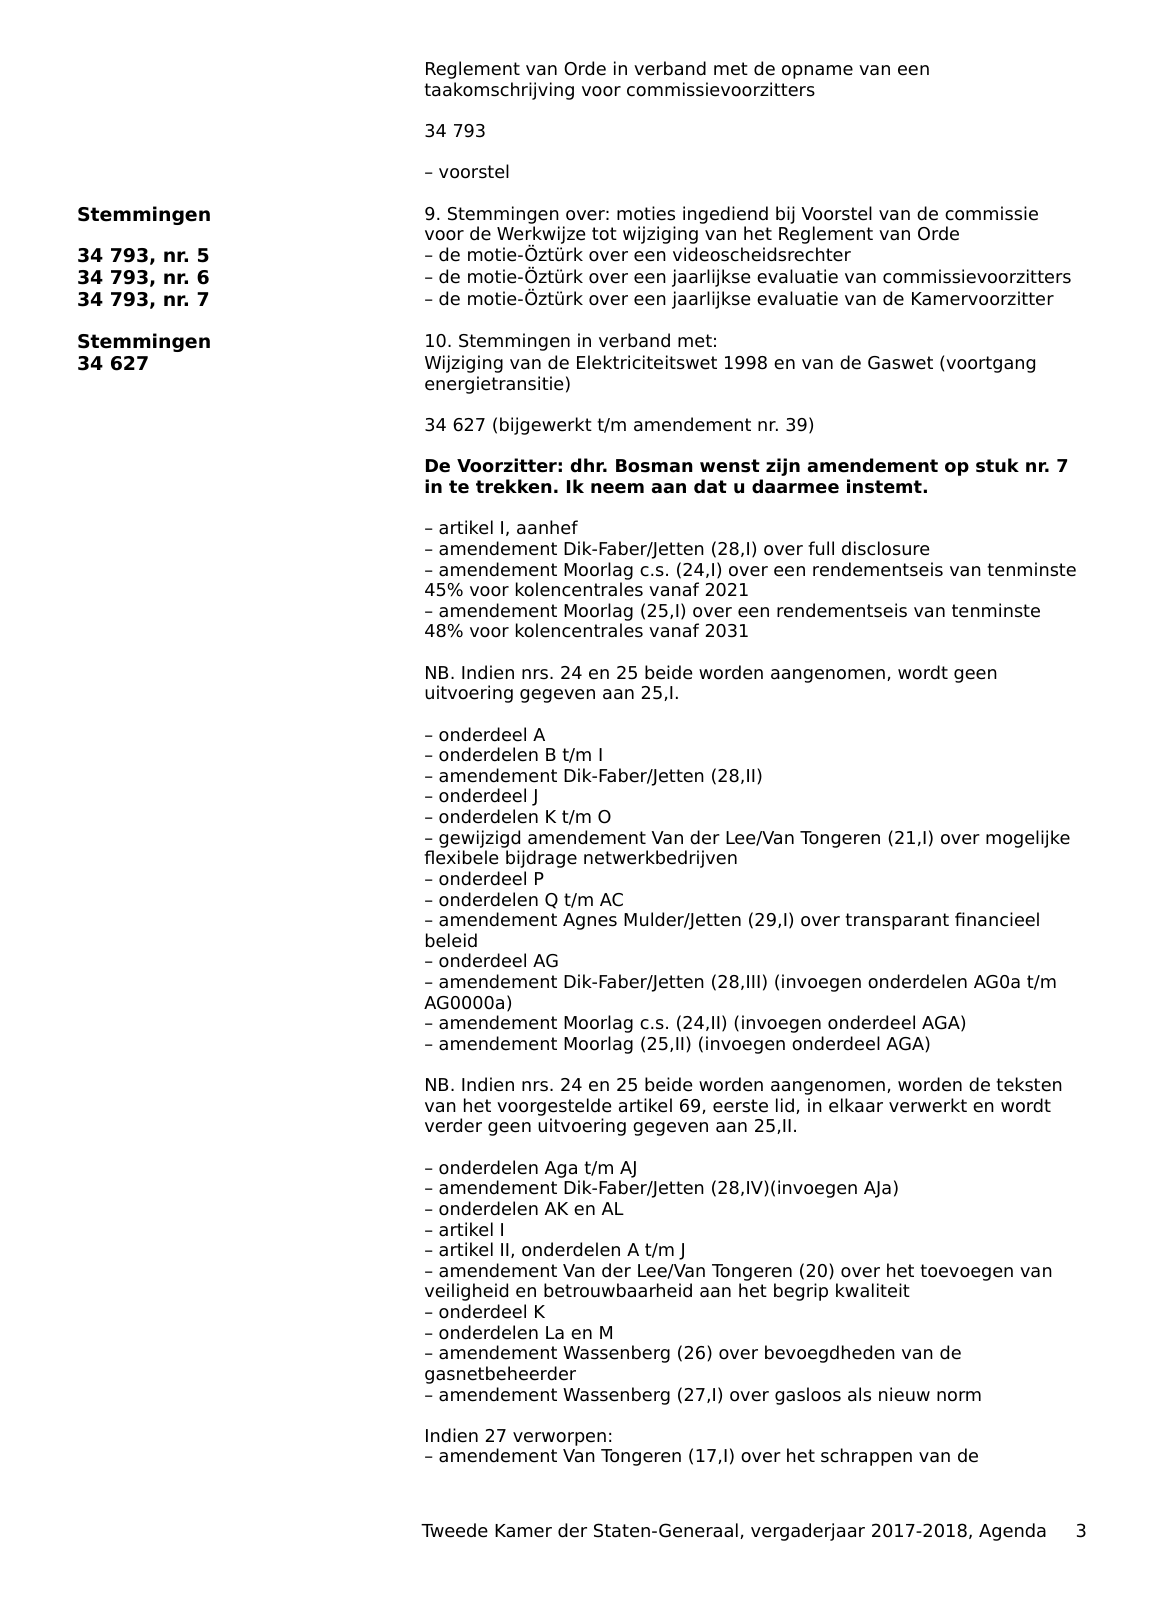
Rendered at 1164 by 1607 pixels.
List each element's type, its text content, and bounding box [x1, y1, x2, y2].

table_cell [77, 1343, 401, 1384]
table_cell [401, 1240, 418, 1261]
table_cell [401, 972, 418, 1013]
table_cell [77, 183, 401, 203]
table_cell [401, 951, 418, 972]
table_cell – amendement Moorlag (25,II) (invoegen onderdeel AGA) [418, 1034, 1087, 1054]
table_cell [401, 828, 418, 869]
table_cell [401, 1405, 418, 1426]
table_cell [77, 601, 401, 642]
table_cell 34 793 [418, 121, 1087, 142]
table_cell NB. Indien nrs. 24 en 25 beide worden aangenomen, worden de teksten van het voorgestelde artikel 69, eerste lid, in elkaar verwerkt en wordt verder geen uitvoering gegeven aan 25,II. [418, 1075, 1087, 1137]
table_cell [401, 518, 418, 539]
table_cell [401, 162, 418, 183]
table_cell [401, 311, 418, 331]
table_cell [401, 642, 418, 663]
table_cell – onderdeel K [418, 1302, 1087, 1323]
table_cell 34 793, nr. 6 [77, 267, 401, 289]
table_cell [418, 142, 1087, 162]
table_cell [77, 1013, 401, 1034]
table_cell [77, 890, 401, 910]
table_cell [418, 704, 1087, 724]
table_cell – gewijzigd amendement Van der Lee/Van Tongeren (21,I) over mogelijke flexibele bijdrage netwerkbedrijven [418, 828, 1087, 869]
table_cell [77, 1178, 401, 1199]
table_cell [401, 1013, 418, 1034]
table_cell [401, 1220, 418, 1240]
table_cell [77, 663, 401, 704]
table_cell – onderdelen Aga t/m AJ [418, 1158, 1087, 1178]
table_cell [401, 663, 418, 704]
table_cell [418, 1405, 1087, 1426]
table_cell [401, 1446, 418, 1467]
table_cell [401, 1261, 418, 1302]
table_cell [401, 245, 418, 267]
table_cell [401, 331, 418, 353]
table_cell [77, 972, 401, 1013]
table_cell – voorstel [418, 162, 1087, 183]
table_cell [401, 745, 418, 766]
table_cell [401, 704, 418, 724]
table_cell [401, 204, 418, 245]
table_cell – onderdeel AG [418, 951, 1087, 972]
table_cell [418, 311, 1087, 331]
table_cell [401, 289, 418, 311]
table_cell – amendement Agnes Mulder/Jetten (29,I) over transparant financieel beleid [418, 910, 1087, 951]
table_cell [77, 1199, 401, 1219]
table_cell [418, 1055, 1087, 1075]
table_cell – amendement Dik-Faber/Jetten (28,III) (invoegen onderdelen AG0a t/m AG0000a) [418, 972, 1087, 1013]
table_cell Stemmingen [77, 331, 401, 353]
table_cell – artikel I [418, 1220, 1087, 1240]
table_cell [401, 890, 418, 910]
table_cell [77, 560, 401, 601]
table_cell [401, 807, 418, 828]
table_cell – onderdeel P [418, 869, 1087, 889]
table_cell – de motie-Öztürk over een jaarlijkse evaluatie van commissievoorzitters [418, 267, 1087, 289]
table_cell – onderdelen K t/m O [418, 807, 1087, 828]
table_cell [77, 1385, 401, 1405]
table_cell 34 627 [77, 353, 401, 394]
table_cell [77, 807, 401, 828]
table_cell [401, 1323, 418, 1343]
table_cell [77, 1405, 401, 1426]
table_cell [401, 725, 418, 745]
table_cell [77, 725, 401, 745]
table_cell – de motie-Öztürk over een jaarlijkse evaluatie van de Kamervoorzitter [418, 289, 1087, 311]
table_cell – amendement Dik-Faber/Jetten (28,I) over full disclosure [418, 539, 1087, 559]
table_cell [418, 395, 1087, 415]
table_cell De Voorzitter: dhr. Bosman wenst zijn amendement op stuk nr. 7 in te trekken. Ik neem aan dat u daarmee instemt. [418, 456, 1087, 498]
table_cell – amendement Moorlag c.s. (24,I) over een rendementseis van tenminste 45% voor kolencentrales vanaf 2021 [418, 560, 1087, 601]
table_cell – amendement Wassenberg (27,I) over gasloos als nieuw norm [418, 1385, 1087, 1405]
table_cell [401, 395, 418, 415]
table_cell [77, 642, 401, 663]
table_cell [77, 951, 401, 972]
table_cell [77, 1220, 401, 1240]
table_cell [401, 498, 418, 518]
table_cell [401, 786, 418, 807]
table_cell [401, 1075, 418, 1137]
table_cell [401, 1034, 418, 1054]
table_cell – amendement Dik-Faber/Jetten (28,II) [418, 766, 1087, 786]
table_cell [401, 183, 418, 203]
table_cell [77, 766, 401, 786]
table_cell NB. Indien nrs. 24 en 25 beide worden aangenomen, wordt geen uitvoering gegeven aan 25,I. [418, 663, 1087, 704]
table_cell [77, 162, 401, 183]
table_cell [77, 1137, 401, 1158]
table_cell [401, 456, 418, 498]
table_cell [401, 59, 418, 100]
table_cell – amendement Moorlag c.s. (24,II) (invoegen onderdeel AGA) [418, 1013, 1087, 1034]
table_cell [418, 100, 1087, 121]
table_cell [401, 766, 418, 786]
table_cell [77, 1261, 401, 1302]
table_cell [401, 601, 418, 642]
table_cell [401, 1302, 418, 1323]
table_cell [77, 1302, 401, 1323]
table_cell Wijziging van de Elektriciteitswet 1998 en van de Gaswet (voortgang energietransitie) [418, 353, 1087, 394]
table_cell [77, 828, 401, 869]
table_cell [401, 353, 418, 394]
table_cell [77, 1034, 401, 1054]
table_cell – amendement Wassenberg (26) over bevoegdheden van de gasnetbeheerder [418, 1343, 1087, 1384]
table_cell – amendement Van der Lee/Van Tongeren (20) over het toevoegen van veiligheid en betrouwbaarheid aan het begrip kwaliteit [418, 1261, 1087, 1302]
table_cell [77, 498, 401, 518]
table_cell [401, 1343, 418, 1384]
table_cell – onderdelen AK en AL [418, 1199, 1087, 1219]
table_cell [401, 1178, 418, 1199]
table_cell [401, 1055, 418, 1075]
table_cell [77, 142, 401, 162]
table_cell [401, 436, 418, 456]
table_cell [401, 560, 418, 601]
table_cell [77, 1426, 401, 1446]
table_cell [401, 539, 418, 559]
table_cell – amendement Moorlag (25,I) over een rendementseis van tenminste 48% voor kolencentrales vanaf 2031 [418, 601, 1087, 642]
table_cell 9. Stemmingen over: moties ingediend bij Voorstel van de commissie voor de Werkwijze tot wijziging van het Reglement van Orde [418, 204, 1087, 245]
table_cell [77, 395, 401, 415]
table_cell [418, 498, 1087, 518]
table_cell – onderdeel J [418, 786, 1087, 807]
table_cell [77, 704, 401, 724]
table_cell – onderdeel A [418, 725, 1087, 745]
table_cell [77, 1323, 401, 1343]
table_cell [401, 121, 418, 142]
table_cell [401, 869, 418, 889]
table_cell – onderdelen La en M [418, 1323, 1087, 1343]
table_cell [401, 267, 418, 289]
table_cell [401, 1158, 418, 1178]
table_cell [401, 1199, 418, 1219]
table_cell [77, 786, 401, 807]
table_cell [77, 59, 401, 100]
table_cell [77, 910, 401, 951]
table_cell 34 793, nr. 7 [77, 289, 401, 311]
table_cell [418, 436, 1087, 456]
table_cell [77, 1158, 401, 1178]
table_cell [77, 436, 401, 456]
table_cell [77, 1075, 401, 1137]
table_cell Stemmingen [77, 204, 401, 245]
table_cell [401, 1137, 418, 1158]
table_cell [418, 183, 1087, 203]
table_cell – amendement Dik-Faber/Jetten (28,IV)(invoegen AJa) [418, 1178, 1087, 1199]
table_cell [77, 1055, 401, 1075]
table_cell Indien 27 verworpen: [418, 1426, 1087, 1446]
table_cell – artikel II, onderdelen A t/m J [418, 1240, 1087, 1261]
table_cell – onderdelen B t/m I [418, 745, 1087, 766]
table_cell – amendement Van Tongeren (17,I) over het schrappen van de [418, 1446, 1087, 1467]
table_cell [401, 910, 418, 951]
table_cell [77, 518, 401, 539]
table_cell [401, 1426, 418, 1446]
table_cell [77, 745, 401, 766]
table_cell [77, 1446, 401, 1467]
table_cell [77, 869, 401, 889]
table_cell – onderdelen Q t/m AC [418, 890, 1087, 910]
table_cell [77, 1240, 401, 1261]
table_cell [401, 142, 418, 162]
table_cell – de motie-Öztürk over een videoscheidsrechter [418, 245, 1087, 267]
table_cell [77, 539, 401, 559]
table_cell [401, 1385, 418, 1405]
table_cell [418, 1137, 1087, 1158]
table_cell [401, 415, 418, 436]
table_cell [77, 121, 401, 142]
table_cell [418, 642, 1087, 663]
table_cell 10. Stemmingen in verband met: [418, 331, 1087, 353]
table_cell 34 793, nr. 5 [77, 245, 401, 267]
table_cell [77, 415, 401, 436]
table_cell [401, 100, 418, 121]
table_cell 34 627 (bijgewerkt t/m amendement nr. 39) [418, 415, 1087, 436]
table_cell – artikel I, aanhef [418, 518, 1087, 539]
table_cell Reglement van Orde in verband met de opname van een taakomschrijving voor commissievoorzitters [418, 59, 1087, 100]
table_cell [77, 100, 401, 121]
table_cell [77, 456, 401, 498]
table_cell [77, 311, 401, 331]
